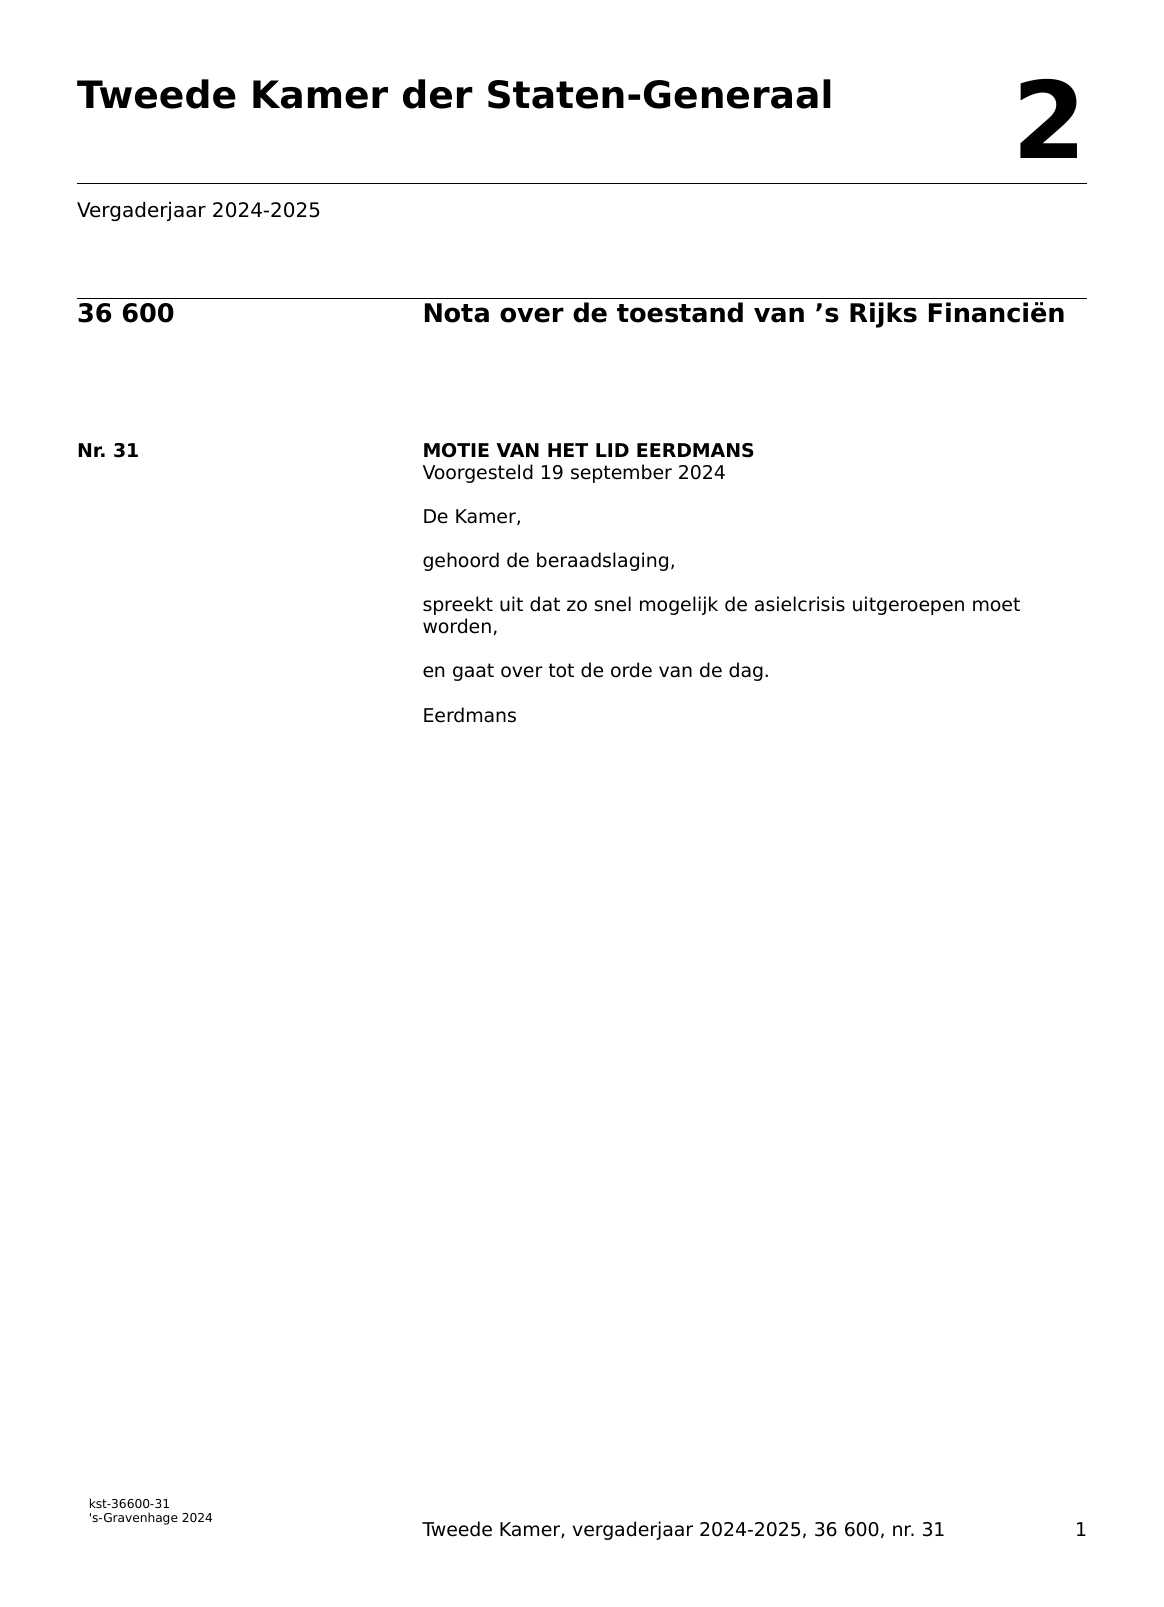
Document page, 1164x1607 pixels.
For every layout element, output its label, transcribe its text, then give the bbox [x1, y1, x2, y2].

text 's-Gravenhage 2024 [88, 1511, 323, 1525]
text gehoord de beraadslaging, [422, 550, 1087, 572]
subtitle Nr. 31 MOTIE VAN HET LID EERDMANS [77, 440, 1087, 462]
text De Kamer, [422, 506, 1087, 528]
table_cell Vergaderjaar 2024-2025 [77, 184, 1087, 298]
table_header Tweede Kamer der Staten-Generaal [77, 59, 886, 183]
text spreekt uit dat zo snel mogelijk de asielcrisis uitgeroepen moet worden, [422, 594, 1087, 638]
text Voorgesteld 19 september 2024 [422, 462, 1087, 484]
subtitle 36 600 Nota over de toestand van ’s Rijks Financiën [77, 299, 1087, 329]
table_header 2 [886, 59, 1087, 183]
text en gaat over tot de orde van de dag. [422, 660, 1087, 682]
text Eerdmans [422, 704, 1087, 726]
text kst-36600-31 [88, 1497, 323, 1511]
